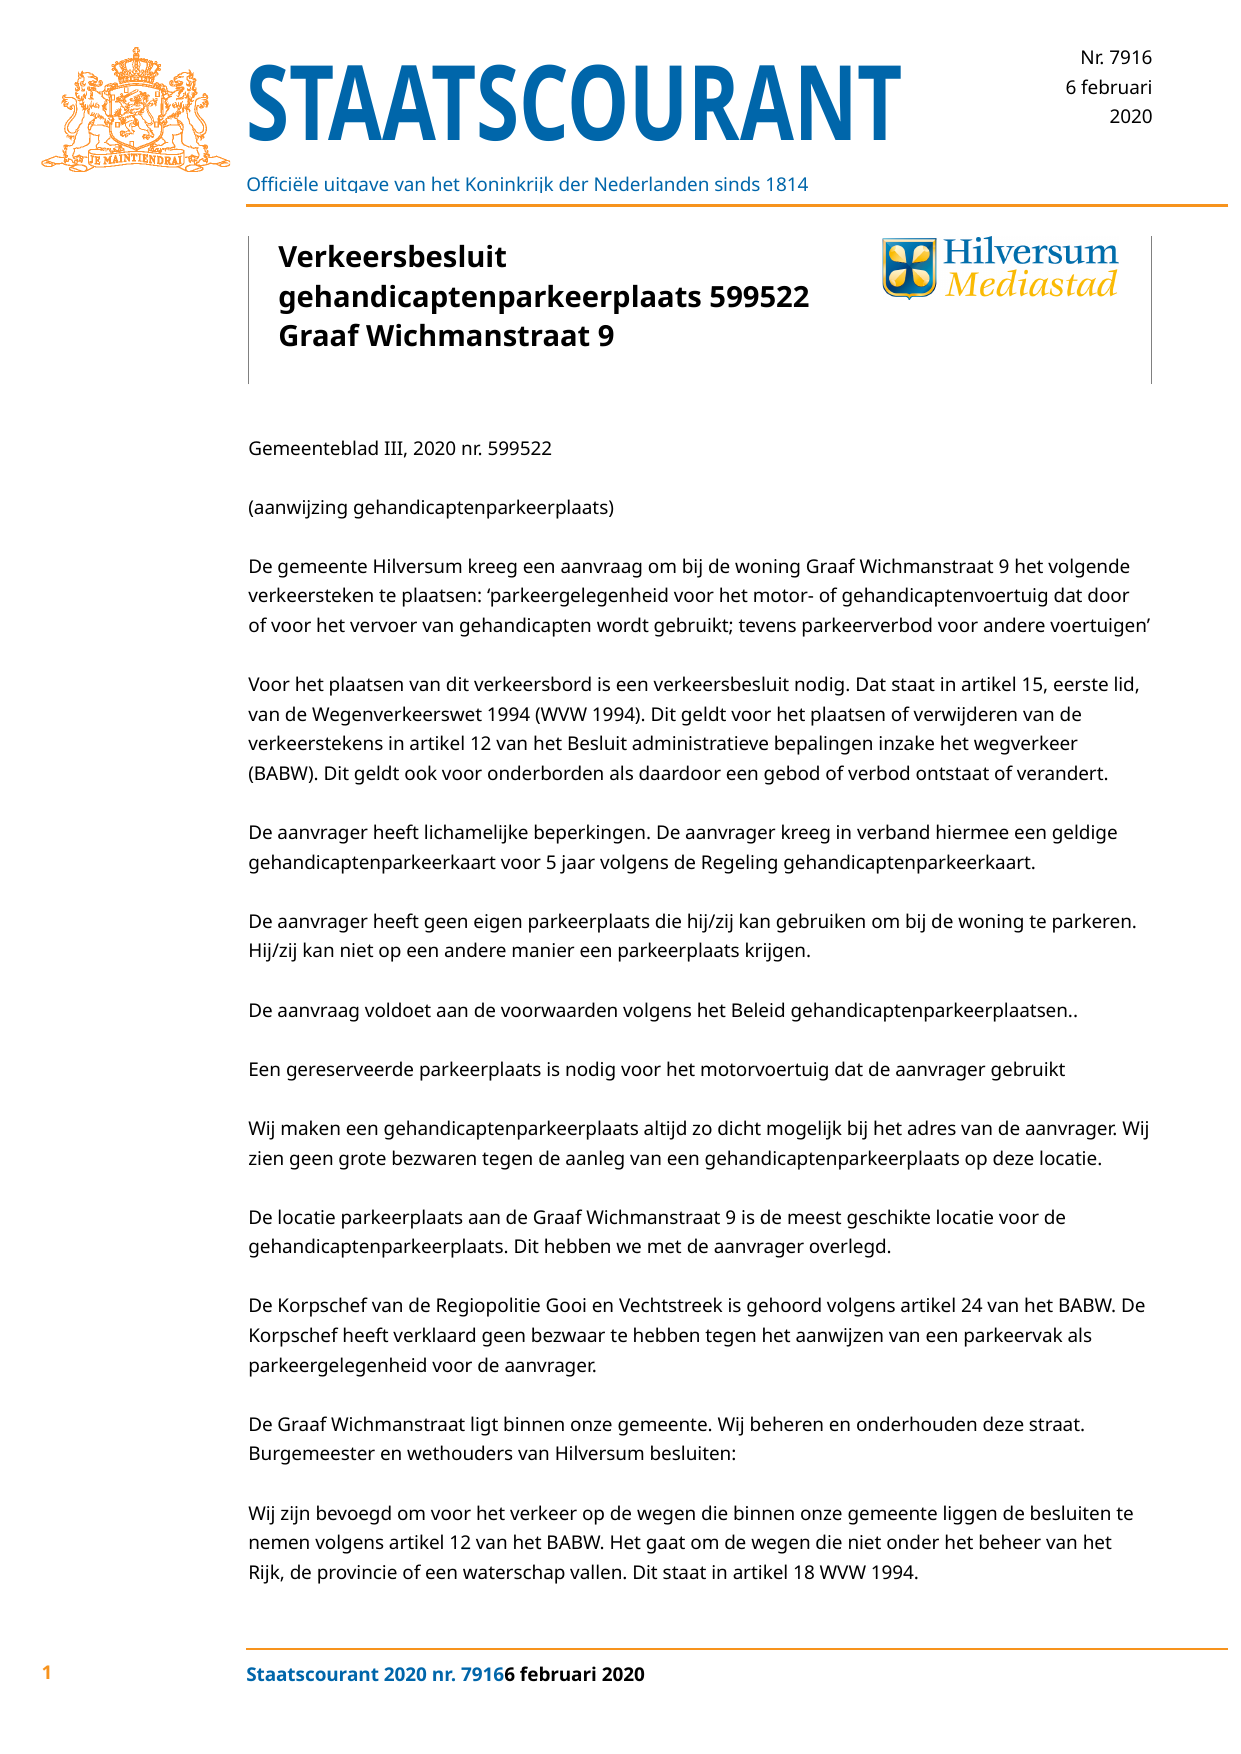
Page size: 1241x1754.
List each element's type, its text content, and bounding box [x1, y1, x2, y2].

text Wij maken een gehandicaptenparkeerplaats altijd zo dicht mogelijk bij het adres van de aanvrager. Wij zien geen grote bezwaren tegen de aanleg van een gehandicaptenparkeerplaats op deze locatie. [248, 1115, 1152, 1170]
text De locatie parkeerplaats aan de Graaf Wichmanstraat 9 is de meest geschikte locatie voor de gehandicaptenparkeerplaats. Dit hebben we met de aanvrager overlegd. [248, 1204, 1152, 1259]
text De aanvrager heeft geen eigen parkeerplaats die hij/zij kan gebruiken om bij de woning te parkeren. Hij/zij kan niet op een andere manier een parkeerplaats krijgen. [248, 908, 1152, 963]
table_header [850, 300, 1151, 384]
text De gemeente Hilversum kreeg een aanvraag om bij de woning Graaf Wichmanstraat 9 het volgende verkeersteken te plaatsen: ‘parkeergelegenheid voor het motor- of gehandicaptenvoertuig dat door of voor het vervoer van gehandicapten wordt gebruikt; tevens parkeerverbod voor andere voertuigen’ [248, 553, 1152, 638]
table_header Verkeersbesluit gehandicaptenparkeerplaats 599522 Graaf Wichmanstraat 9 [249, 236, 850, 384]
picture [41, 47, 231, 172]
text (aanwijzing gehandicaptenparkeerplaats) [248, 494, 1152, 519]
text Voor het plaatsen van dit verkeersbord is een verkeersbesluit nodig. Dat staat in artikel 15, eerste lid, van de Wegenverkeerswet 1994 (WVW 1994). Dit geldt voor het plaatsen of verwijderen van de verkeerstekens in artikel 12 van het Besluit administratieve bepalingen inzake het wegverkeer (BABW). Dit geldt ook voor onderborden als daardoor een gebod of verbod ontstaat of verandert. [248, 671, 1152, 786]
text De Korpschef van de Regiopolitie Gooi en Vechtstreek is gehoord volgens artikel 24 van het BABW. De Korpschef heeft verklaard geen bezwaar te hebben tegen het aanwijzen van een parkeervak als parkeergelegenheid voor de aanvrager. [248, 1293, 1152, 1377]
table_header [850, 236, 882, 299]
text Burgemeester en wethouders van Hilversum besluiten: [248, 1441, 1152, 1466]
text De Graaf Wichmanstraat ligt binnen onze gemeente. Wij beheren en onderhouden deze straat. [248, 1411, 1152, 1437]
text De aanvraag voldoet aan de voorwaarden volgens het Beleid gehandicaptenparkeerplaatsen.. [248, 997, 1152, 1022]
text Wij zijn bevoegd om voor het verkeer op de wegen die binnen onze gemeente liggen de besluiten te nemen volgens artikel 12 van het BABW. Het gaat om de wegen die niet onder het beheer van het Rijk, de provincie of een waterschap vallen. Dit staat in artikel 18 WVW 1994. [248, 1500, 1152, 1584]
text Gemeenteblad III, 2020 nr. 599522 [248, 435, 1152, 460]
text De aanvrager heeft lichamelijke beperkingen. De aanvrager kreeg in verband hiermee een geldige gehandicaptenparkeerkaart voor 5 jaar volgens de Regeling gehandicaptenparkeerkaart. [248, 819, 1152, 874]
text Een gereserveerde parkeerplaats is nodig voor het motorvoertuig dat de aanvrager gebruikt [248, 1056, 1152, 1082]
picture [882, 236, 1119, 300]
table_header [1119, 236, 1151, 299]
